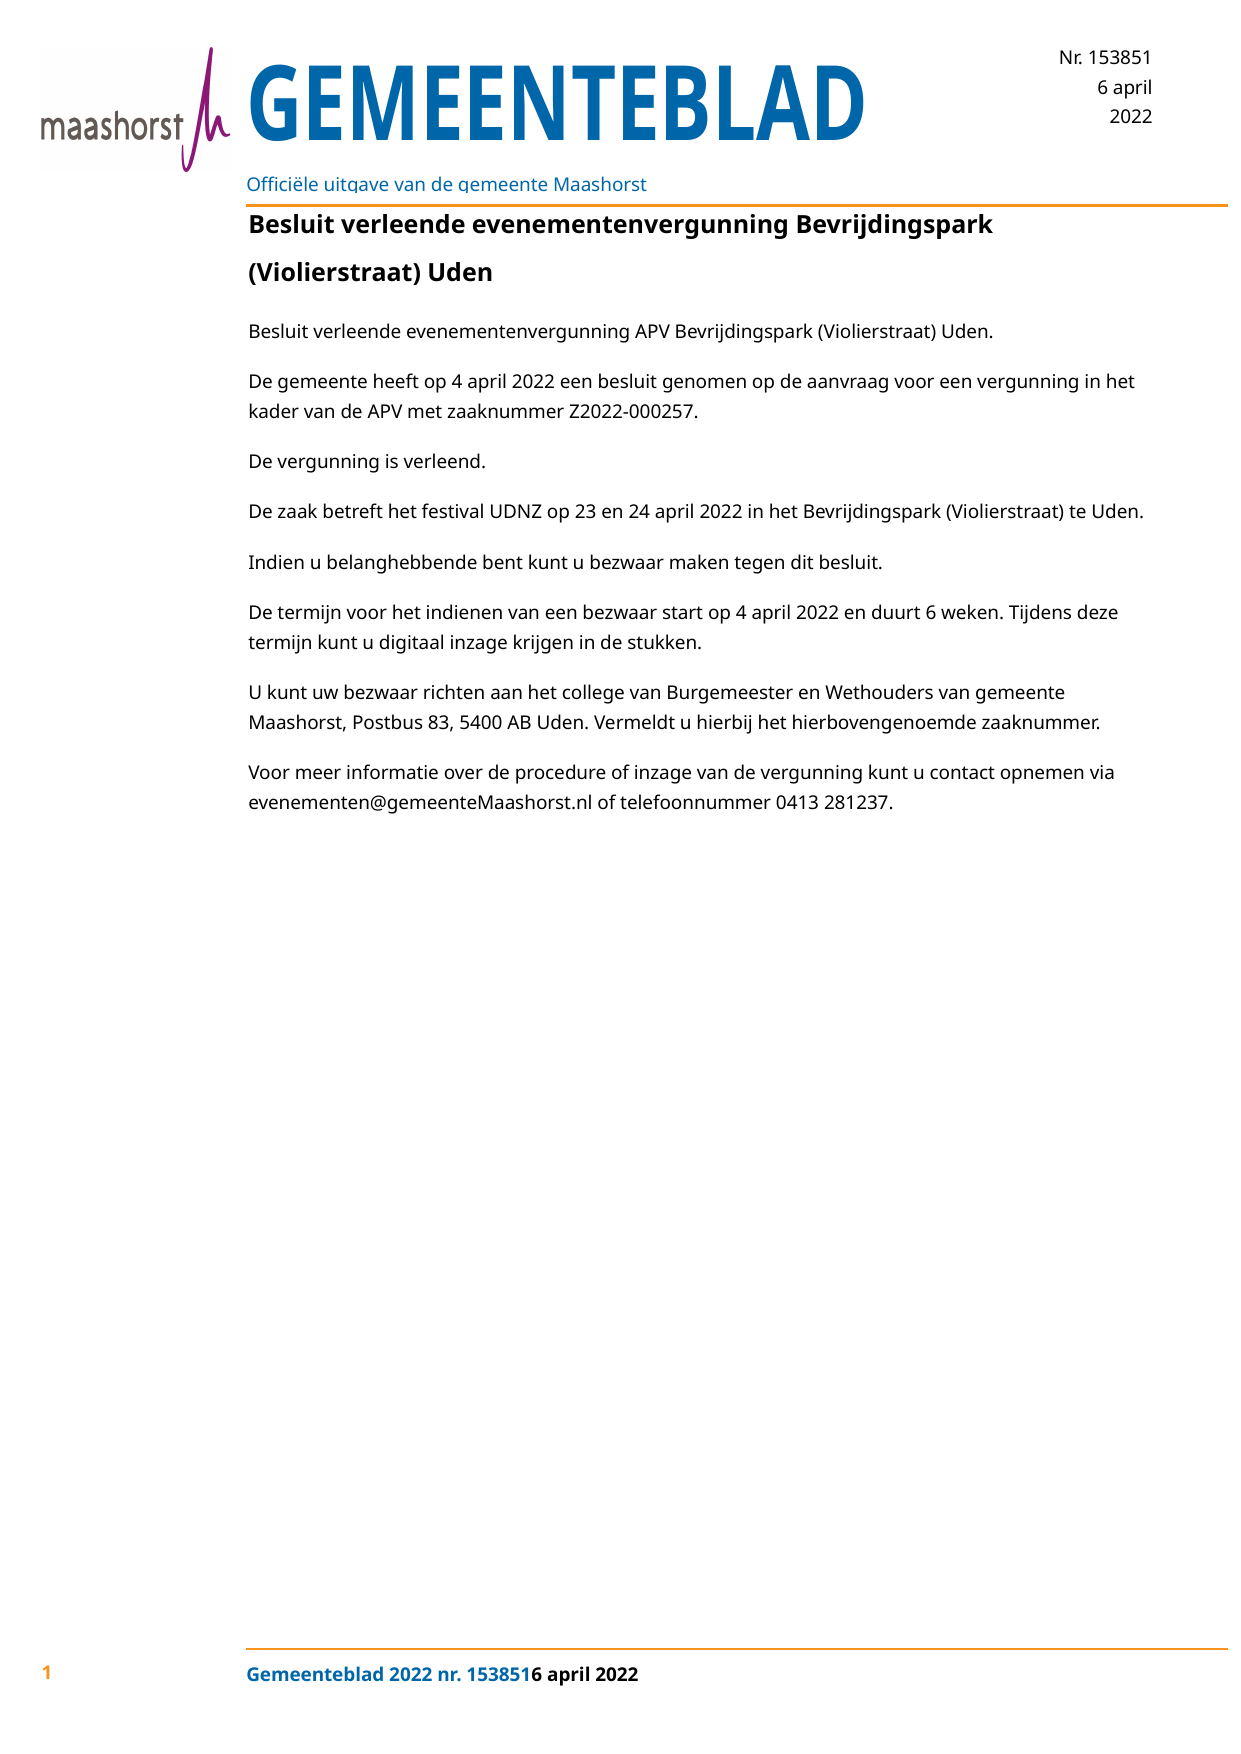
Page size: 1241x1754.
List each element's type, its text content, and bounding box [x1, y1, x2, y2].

text De gemeente heeft op 4 april 2022 een besluit genomen op de aanvraag voor een vergunning in het kader van de APV met zaaknummer Z2022-000257. [248, 368, 1152, 424]
text Indien u belanghebbende bent kunt u bezwaar maken tegen dit besluit. [248, 549, 1152, 575]
text De vergunning is verleend. [248, 448, 1152, 474]
text De zaak betreft het festival UDNZ op 23 en 24 april 2022 in het Bevrijdingspark (Violierstraat) te Uden. [248, 499, 1152, 524]
text Voor meer informatie over de procedure of inzage van de vergunning kunt u contact opnemen via evenementen@gemeenteMaashorst.nl of telefoonnummer 0413 281237. [248, 759, 1152, 815]
text De termijn voor het indienen van een bezwaar start op 4 april 2022 en duurt 6 weken. Tijdens deze termijn kunt u digitaal inzage krijgen in de stukken. [248, 599, 1152, 655]
text U kunt uw bezwaar richten aan het college van Burgemeester en Wethouders van gemeente Maashorst, Postbus 83, 5400 AB Uden. Vermeldt u hierbij het hierbovengenoemde zaaknummer. [248, 679, 1152, 735]
text Besluit verleende evenementenvergunning Bevrijdingspark (Violierstraat) Uden [248, 207, 1152, 288]
picture [41, 47, 231, 172]
text Besluit verleende evenementenvergunning APV Bevrijdingspark (Violierstraat) Uden. [248, 318, 1152, 344]
